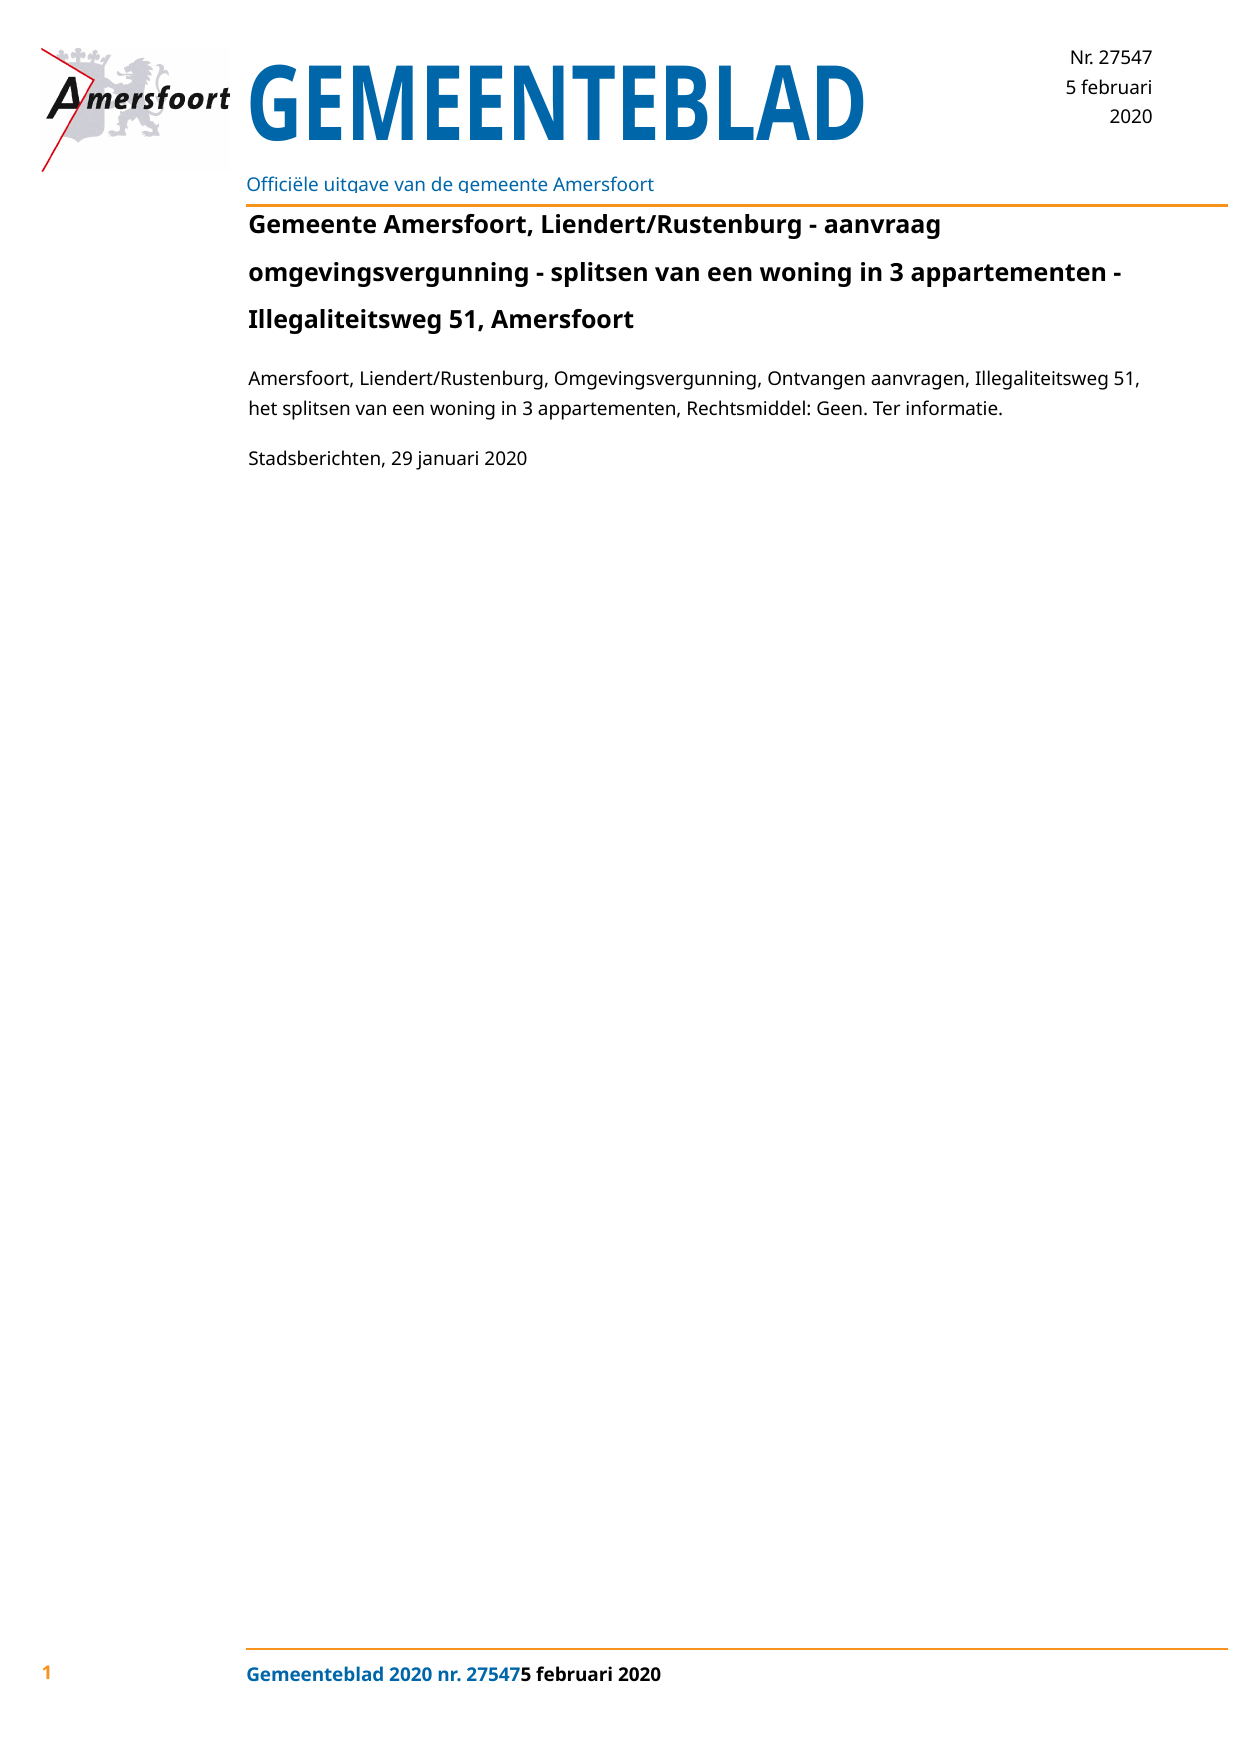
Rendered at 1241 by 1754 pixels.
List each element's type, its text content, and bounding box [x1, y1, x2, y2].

picture [41, 47, 231, 172]
text Gemeente Amersfoort, Liendert/Rustenburg - aanvraag omgevingsvergunning - splitsen van een woning in 3 appartementen - Illegaliteitsweg 51, Amersfoort [248, 207, 1152, 336]
text Stadsberichten, 29 januari 2020 [248, 446, 1152, 471]
text Amersfoort, Liendert/Rustenburg, Omgevingsvergunning, Ontvangen aanvragen, Illegaliteitsweg 51, het splitsen van een woning in 3 appartementen, Rechtsmiddel: Geen. Ter informatie. [248, 366, 1152, 421]
